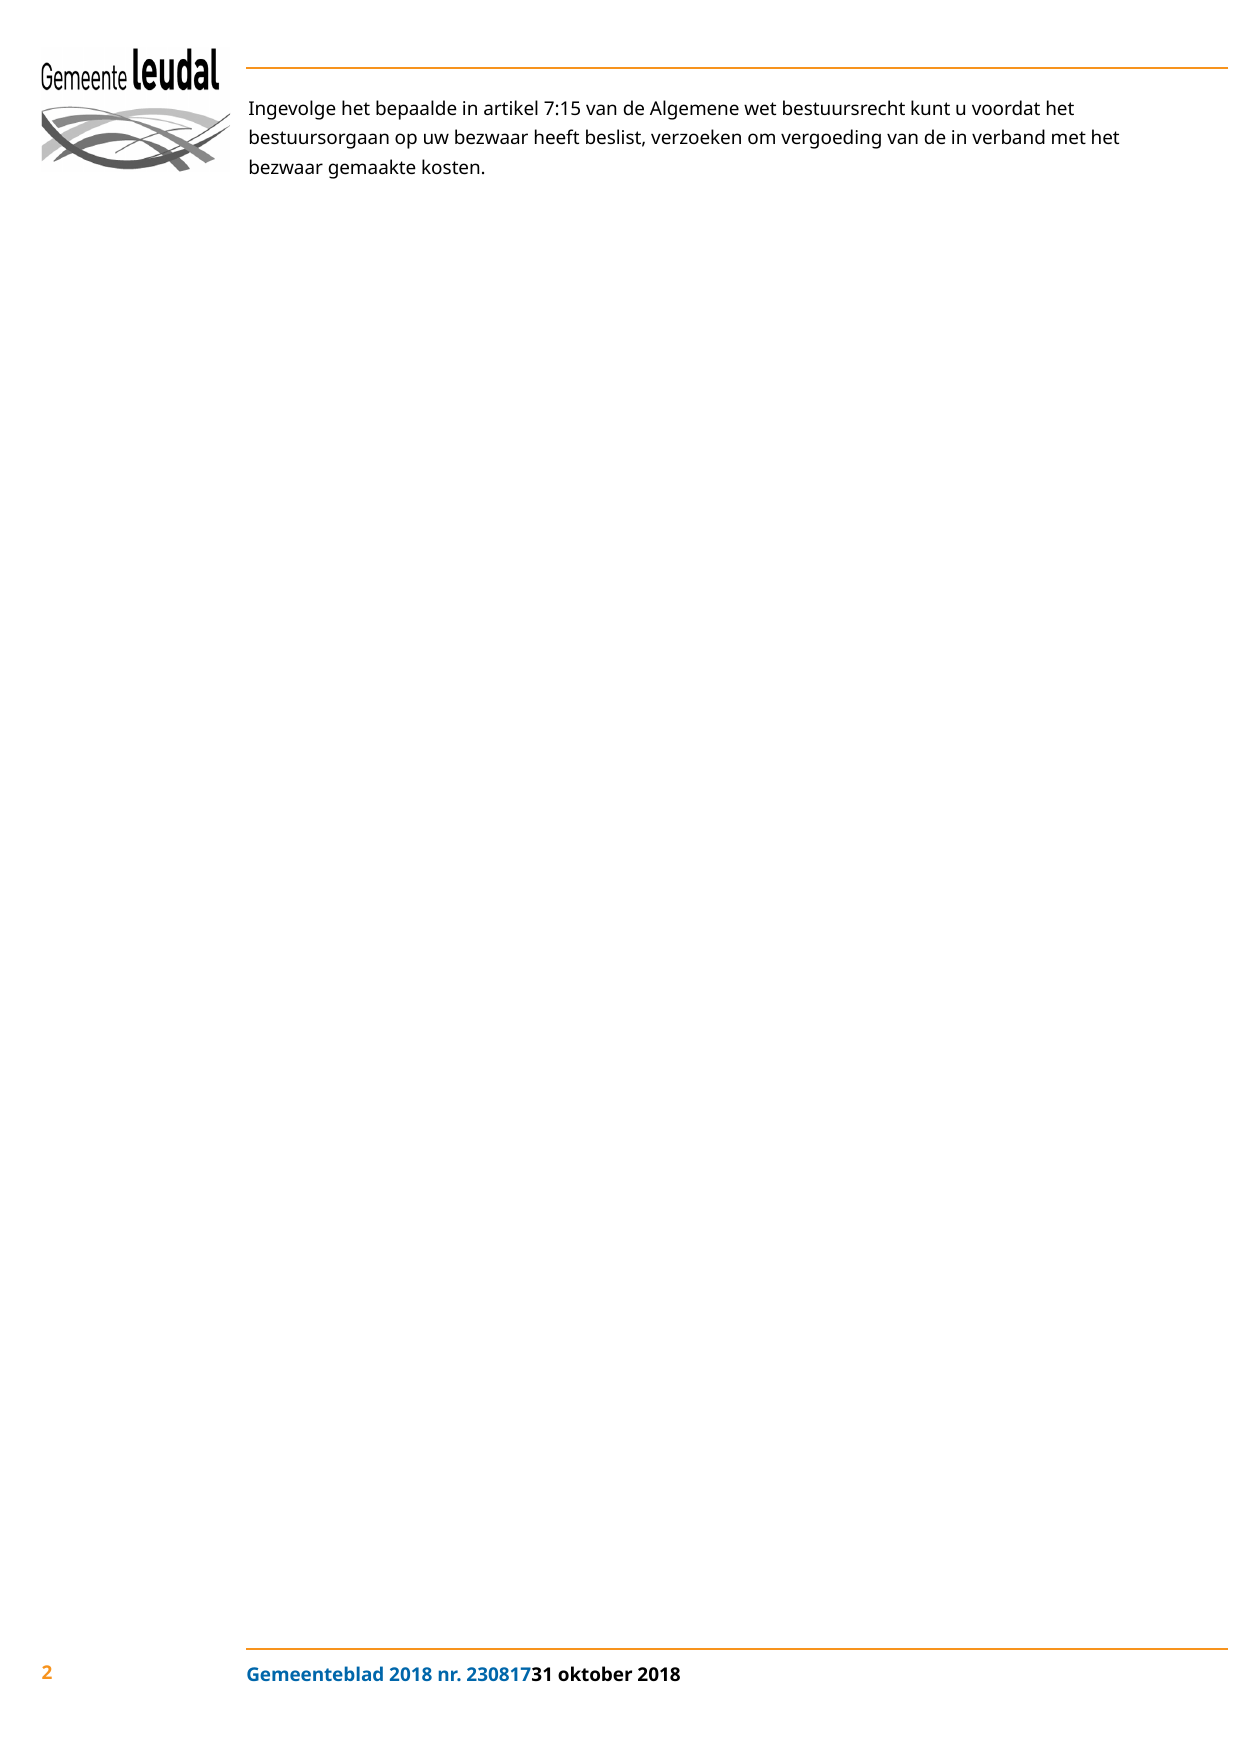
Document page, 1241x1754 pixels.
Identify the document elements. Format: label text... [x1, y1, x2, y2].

text Ingevolge het bepaalde in artikel 7:15 van de Algemene wet bestuursrecht kunt u voordat het bestuursorgaan op uw bezwaar heeft beslist, verzoeken om vergoeding van de in verband met het bezwaar gemaakte kosten. [248, 95, 1152, 180]
picture [41, 47, 231, 172]
